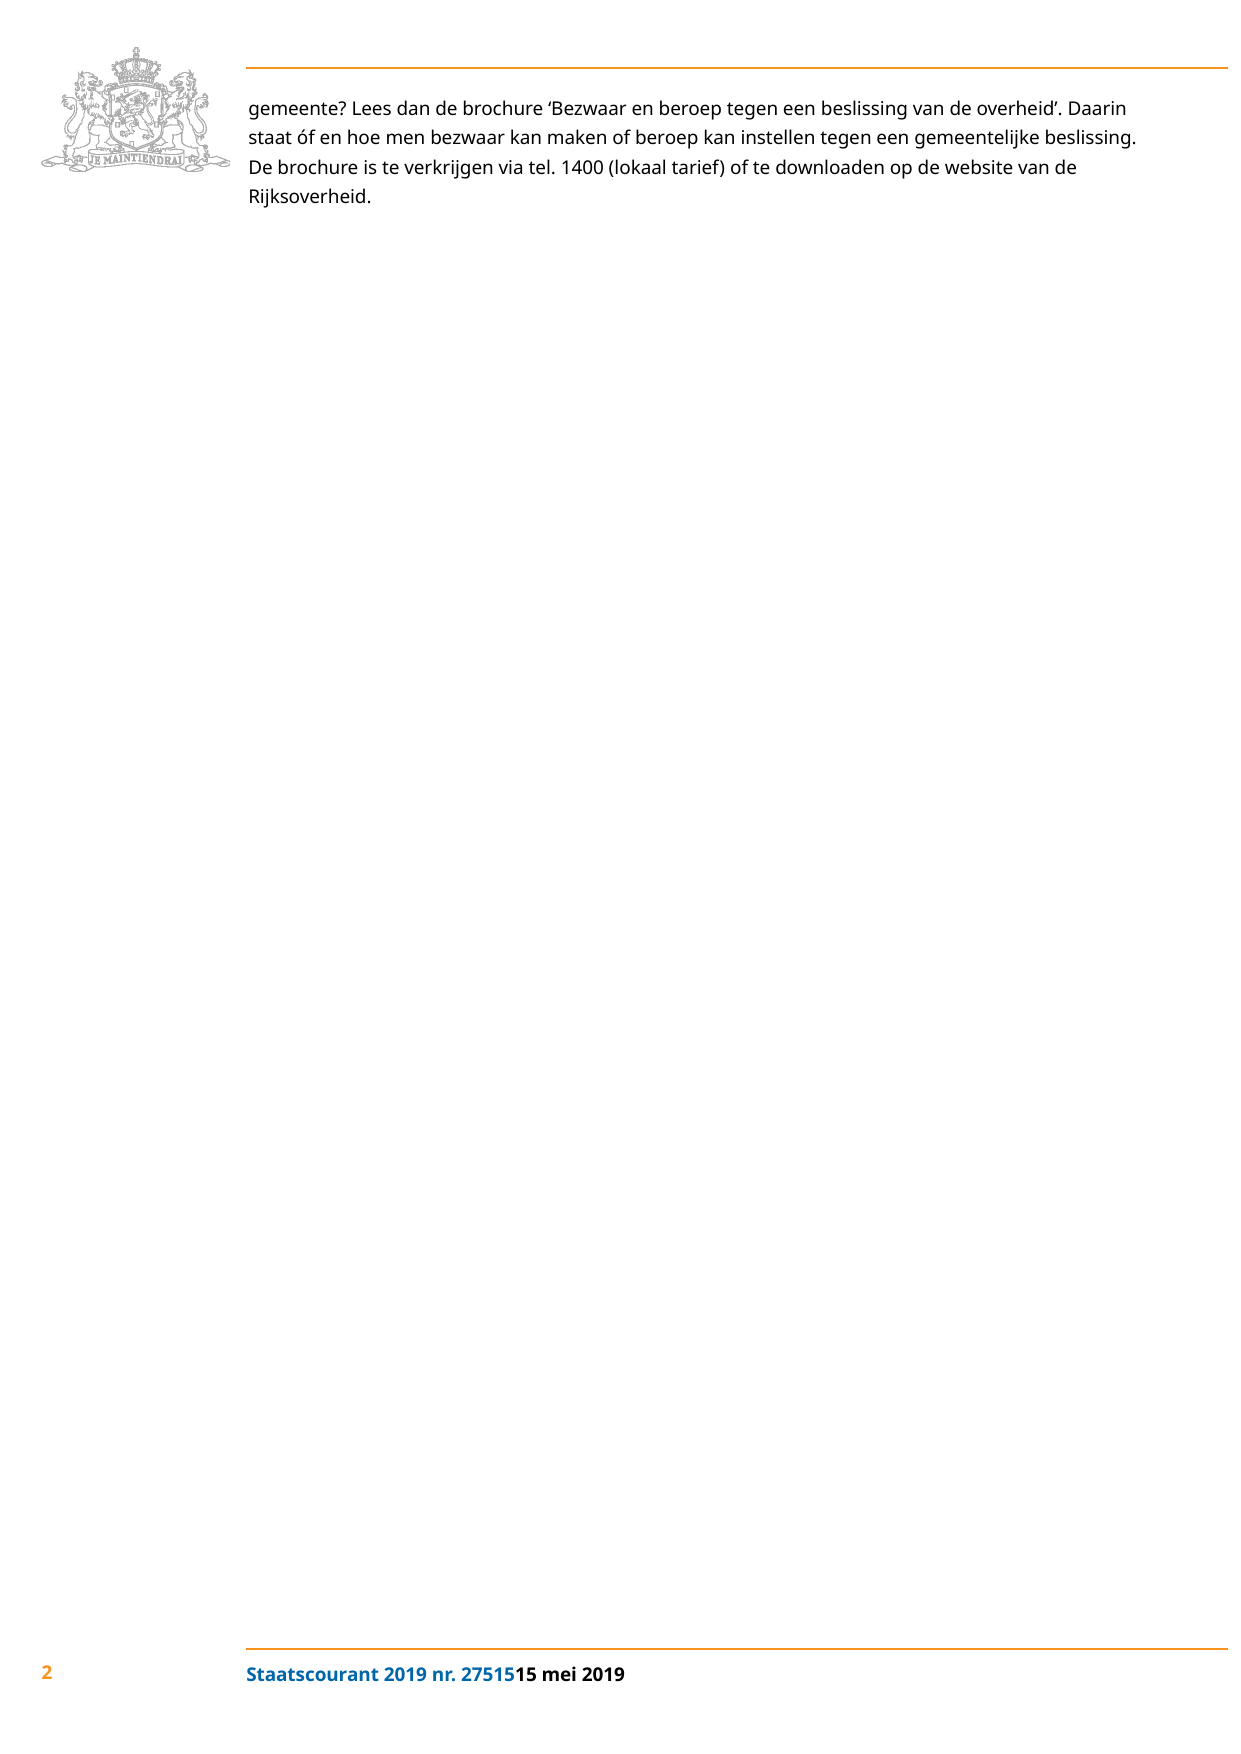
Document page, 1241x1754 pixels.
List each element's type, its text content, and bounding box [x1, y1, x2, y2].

text gemeente? Lees dan de brochure ‘Bezwaar en beroep tegen een beslissing van de overheid’. Daarin staat óf en hoe men bezwaar kan maken of beroep kan instellen tegen een gemeentelijke beslissing. De brochure is te verkrijgen via tel. 1400 (lokaal tarief) of te downloaden op de website van de Rijksoverheid. [248, 95, 1152, 209]
picture [41, 47, 231, 172]
